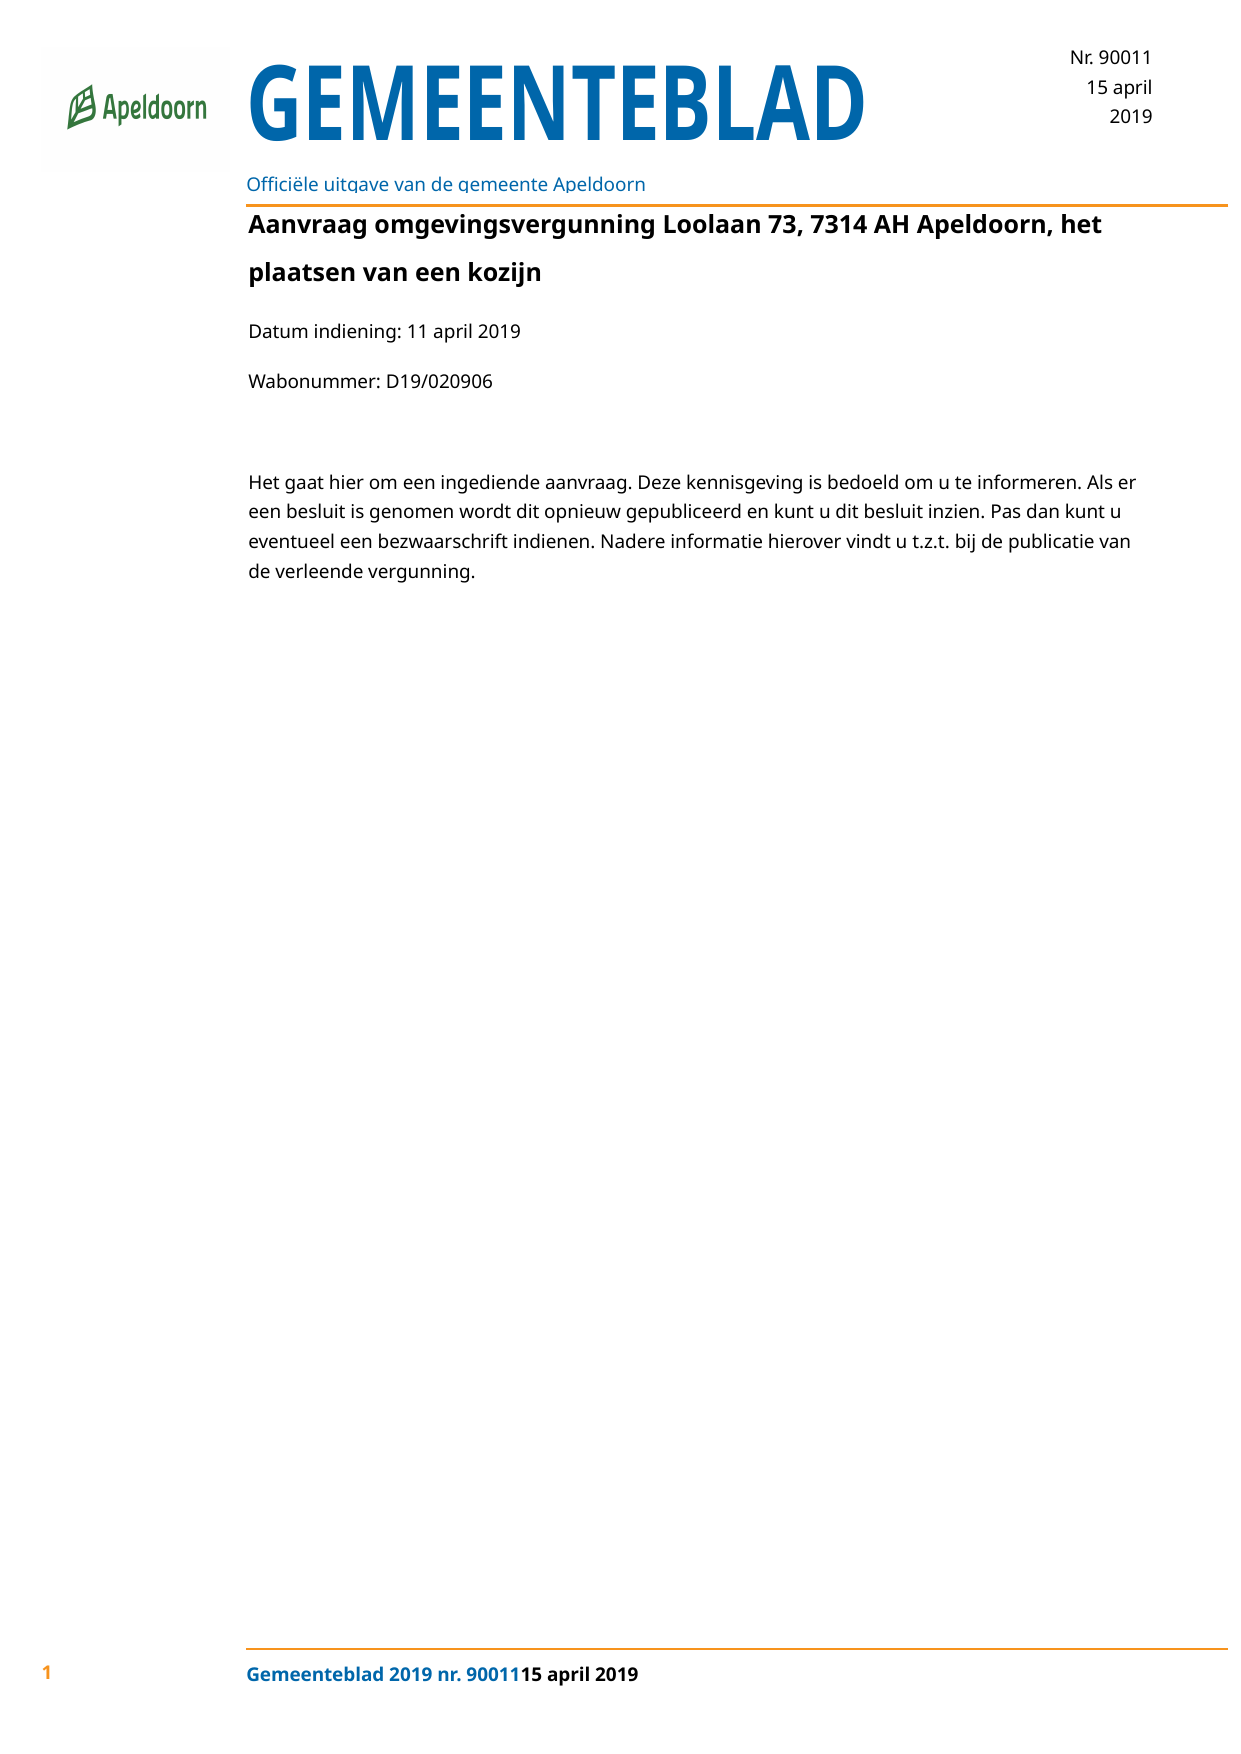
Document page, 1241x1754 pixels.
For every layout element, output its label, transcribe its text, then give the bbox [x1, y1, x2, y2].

text Datum indiening: 11 april 2019 [248, 318, 1152, 344]
picture [41, 47, 231, 172]
text Wabonummer: D19/020906 [248, 368, 1152, 394]
text Het gaat hier om een ingediende aanvraag. Deze kennisgeving is bedoeld om u te informeren. Als er een besluit is genomen wordt dit opnieuw gepubliceerd en kunt u dit besluit inzien. Pas dan kunt u eventueel een bezwaarschrift indienen. Nadere informatie hierover vindt u t.z.t. bij de publicatie van de verleende vergunning. [248, 469, 1152, 584]
text Aanvraag omgevingsvergunning Loolaan 73, 7314 AH Apeldoorn, het plaatsen van een kozijn [248, 207, 1152, 288]
